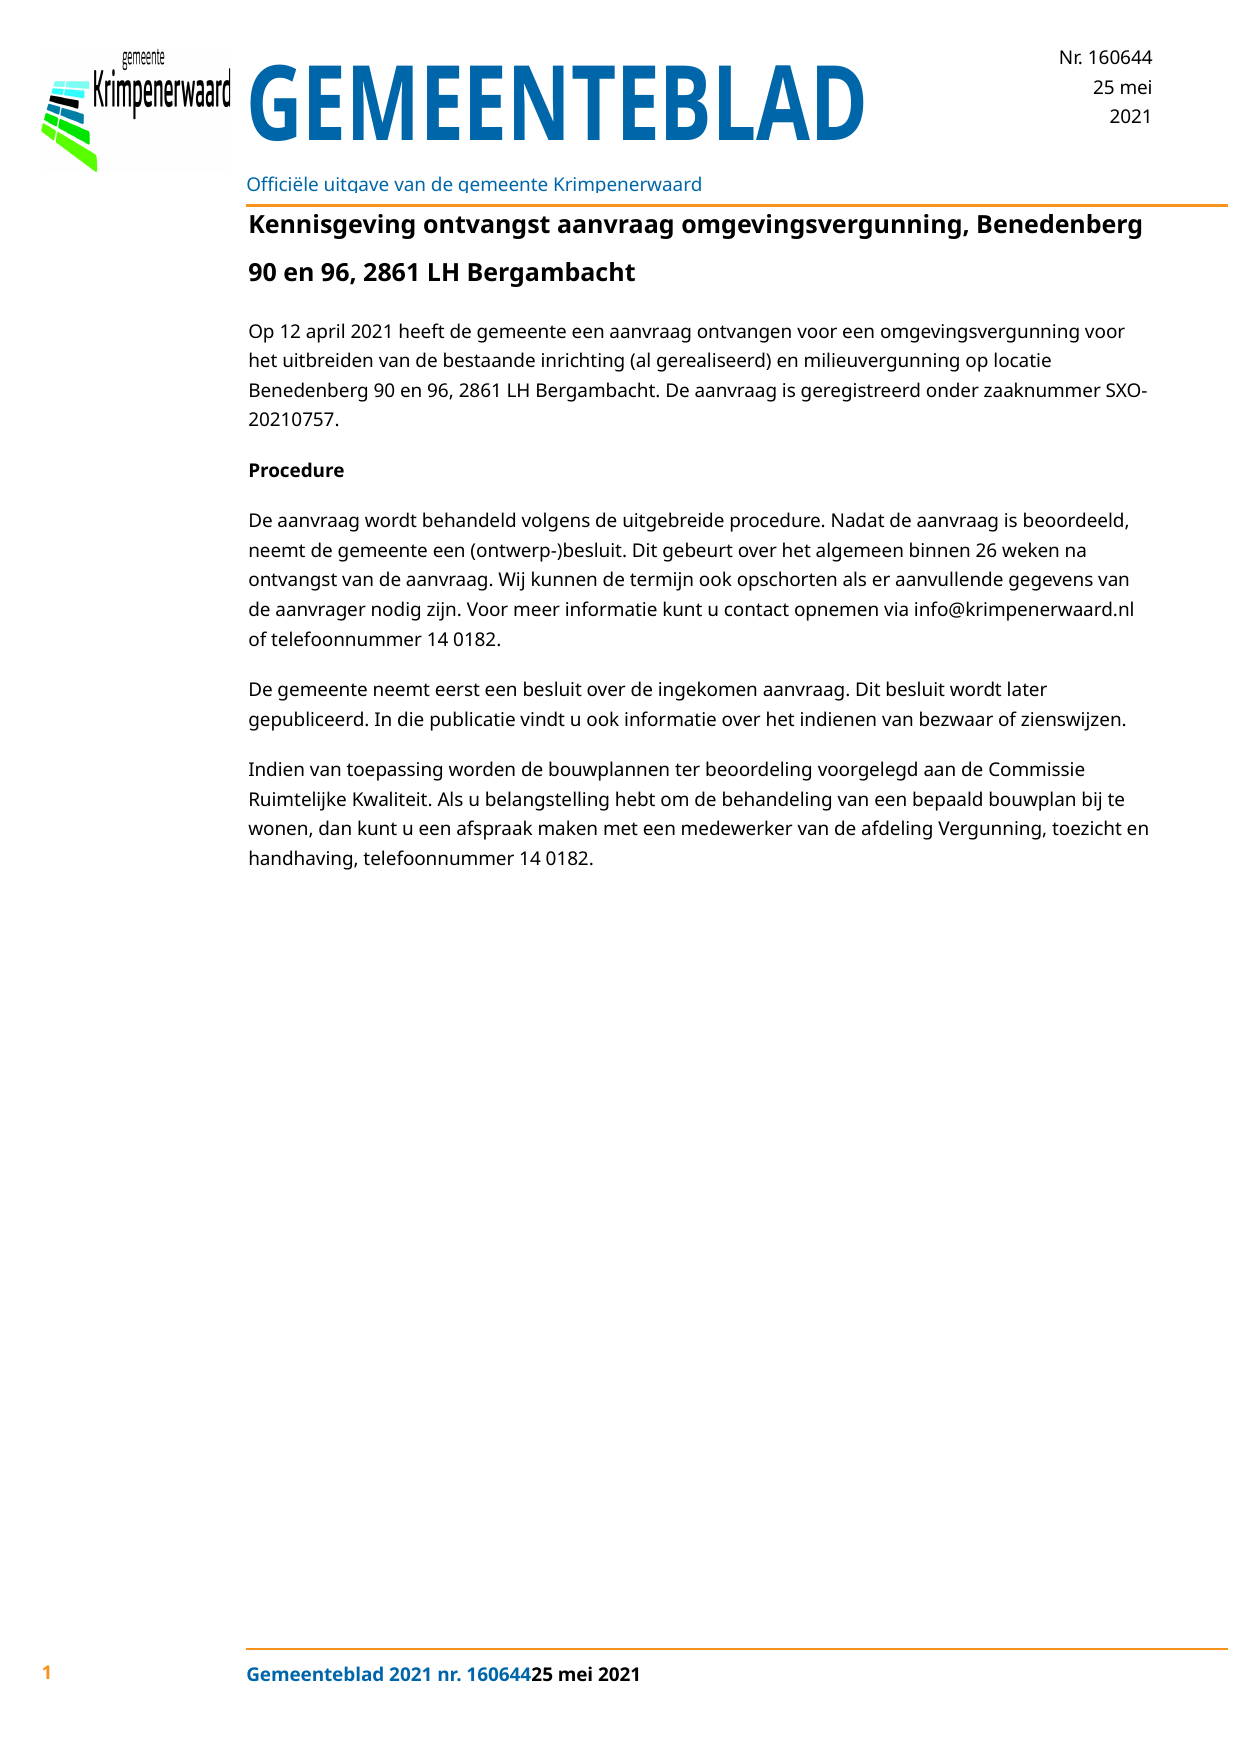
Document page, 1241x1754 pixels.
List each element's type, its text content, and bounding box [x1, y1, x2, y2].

text De gemeente neemt eerst een besluit over de ingekomen aanvraag. Dit besluit wordt later gepubliceerd. In die publicatie vindt u ook informatie over het indienen van bezwaar of zienswijzen. [248, 676, 1152, 732]
text Op 12 april 2021 heeft de gemeente een aanvraag ontvangen voor een omgevingsvergunning voor het uitbreiden van de bestaande inrichting (al gerealiseerd) en milieuvergunning op locatie Benedenberg 90 en 96, 2861 LH Bergambacht. De aanvraag is geregistreerd onder zaaknummer SXO-20210757. [248, 318, 1152, 432]
text Indien van toepassing worden de bouwplannen ter beoordeling voorgelegd aan de Commissie Ruimtelijke Kwaliteit. Als u belangstelling hebt om de behandeling van een bepaald bouwplan bij te wonen, dan kunt u een afspraak maken met een medewerker van de afdeling Vergunning, toezicht en handhaving, telefoonnummer 14 0182. [248, 756, 1152, 871]
picture [41, 47, 231, 172]
text De aanvraag wordt behandeld volgens de uitgebreide procedure. Nadat de aanvraag is beoordeeld, neemt de gemeente een (ontwerp-)besluit. Dit gebeurt over het algemeen binnen 26 weken na ontvangst van de aanvraag. Wij kunnen de termijn ook opschorten als er aanvullende gegevens van de aanvrager nodig zijn. Voor meer informatie kunt u contact opnemen via info@krimpenerwaard.nl of telefoonnummer 14 0182. [248, 507, 1152, 652]
text Kennisgeving ontvangst aanvraag omgevingsvergunning, Benedenberg 90 en 96, 2861 LH Bergambacht [248, 207, 1152, 288]
text Procedure [248, 457, 1152, 483]
